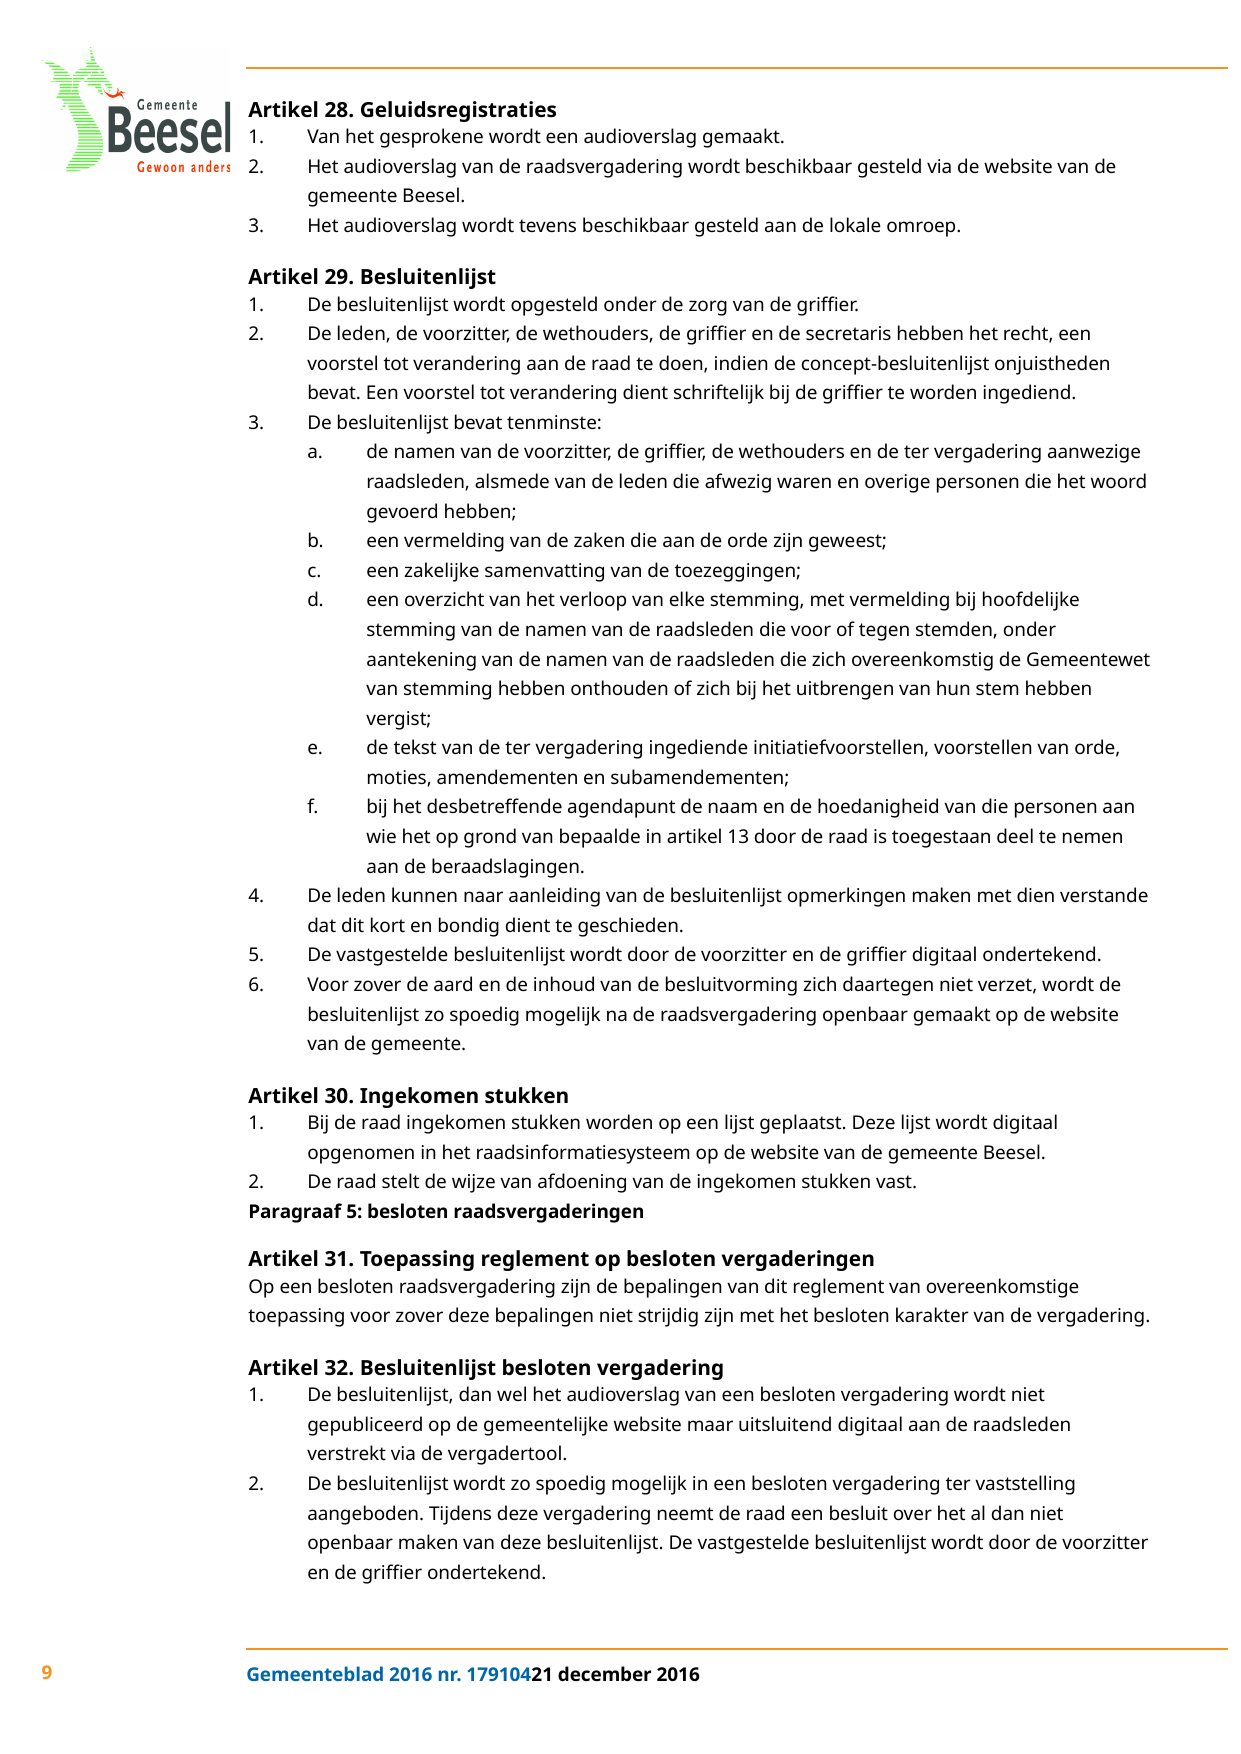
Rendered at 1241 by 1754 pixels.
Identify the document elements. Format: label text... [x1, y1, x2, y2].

list de tekst van de ter vergadering ingediende initiatiefvoorstellen, voorstellen van orde, moties, amendementen en subamendementen; [307, 734, 1152, 790]
list Van het gesprokene wordt een audioverslag gemaakt. [248, 123, 1152, 149]
list Bij de raad ingekomen stukken worden op een lijst geplaatst. Deze lijst wordt digitaal opgenomen in het raadsinformatiesysteem op de website van de gemeente Beesel. [248, 1109, 1152, 1164]
list Voor zover de aard en de inhoud van de besluitvorming zich daartegen niet verzet, wordt de besluitenlijst zo spoedig mogelijk na de raadsvergadering openbaar gemaakt op de website van de gemeente. [248, 971, 1152, 1056]
text Artikel 31. Toepassing reglement op besloten vergaderingen [248, 1244, 1152, 1273]
list De leden kunnen naar aanleiding van de besluitenlijst opmerkingen maken met dien verstande dat dit kort en bondig dient te geschieden. [248, 882, 1152, 938]
list De vastgestelde besluitenlijst wordt door de voorzitter en de griffier digitaal ondertekend. [248, 942, 1152, 967]
list een vermelding van de zaken die aan de orde zijn geweest; [307, 527, 1152, 553]
list De besluitenlijst wordt zo spoedig mogelijk in een besloten vergadering ter vaststelling aangeboden. Tijdens deze vergadering neemt de raad een besluit over het al dan niet openbaar maken van deze besluitenlijst. De vastgestelde besluitenlijst wordt door de voorzitter en de griffier ondertekend. [248, 1470, 1152, 1585]
list een zakelijke samenvatting van de toezeggingen; [307, 557, 1152, 583]
text Op een besloten raadsvergadering zijn de bepalingen van dit reglement van overeenkomstige toepassing voor zover deze bepalingen niet strijdig zijn met het besloten karakter van de vergadering. [248, 1273, 1152, 1328]
text Paragraaf 5: besloten raadsvergaderingen [248, 1198, 1152, 1224]
list De leden, de voorzitter, de wethouders, de griffier en de secretaris hebben het recht, een voorstel tot verandering aan de raad te doen, indien de concept-besluitenlijst onjuistheden bevat. Een voorstel tot verandering dient schriftelijk bij de griffier te worden ingediend. [248, 320, 1152, 405]
picture [41, 47, 231, 172]
text Artikel 29. Besluitenlijst [248, 262, 1152, 291]
text Artikel 30. Ingekomen stukken [248, 1081, 1152, 1109]
list de namen van de voorzitter, de griffier, de wethouders en de ter vergadering aanwezige raadsleden, alsmede van de leden die afwezig waren en overige personen die het woord gevoerd hebben; [307, 439, 1152, 524]
text Artikel 28. Geluidsregistraties [248, 95, 1152, 123]
list De besluitenlijst bevat tenminste: [248, 409, 1152, 435]
text Artikel 32. Besluitenlijst besloten vergadering [248, 1353, 1152, 1381]
list De besluitenlijst wordt opgesteld onder de zorg van de griffier. [248, 291, 1152, 317]
list een overzicht van het verloop van elke stemming, met vermelding bij hoofdelijke stemming van de namen van de raadsleden die voor of tegen stemden, onder aantekening van de namen van de raadsleden die zich overeenkomstig de Gemeentewet van stemming hebben onthouden of zich bij het uitbrengen van hun stem hebben vergist; [307, 587, 1152, 731]
list De besluitenlijst, dan wel het audioverslag van een besloten vergadering wordt niet gepubliceerd op de gemeentelijke website maar uitsluitend digitaal aan de raadsleden verstrekt via de vergadertool. [248, 1381, 1152, 1466]
list Het audioverslag wordt tevens beschikbaar gesteld aan de lokale omroep. [248, 212, 1152, 238]
list Het audioverslag van de raadsvergadering wordt beschikbaar gesteld via de website van de gemeente Beesel. [248, 153, 1152, 208]
list De raad stelt de wijze van afdoening van de ingekomen stukken vast. [248, 1168, 1152, 1194]
list bij het desbetreffende agendapunt de naam en de hoedanigheid van die personen aan wie het op grond van bepaalde in artikel 13 door de raad is toegestaan deel te nemen aan de beraadslagingen. [307, 794, 1152, 879]
